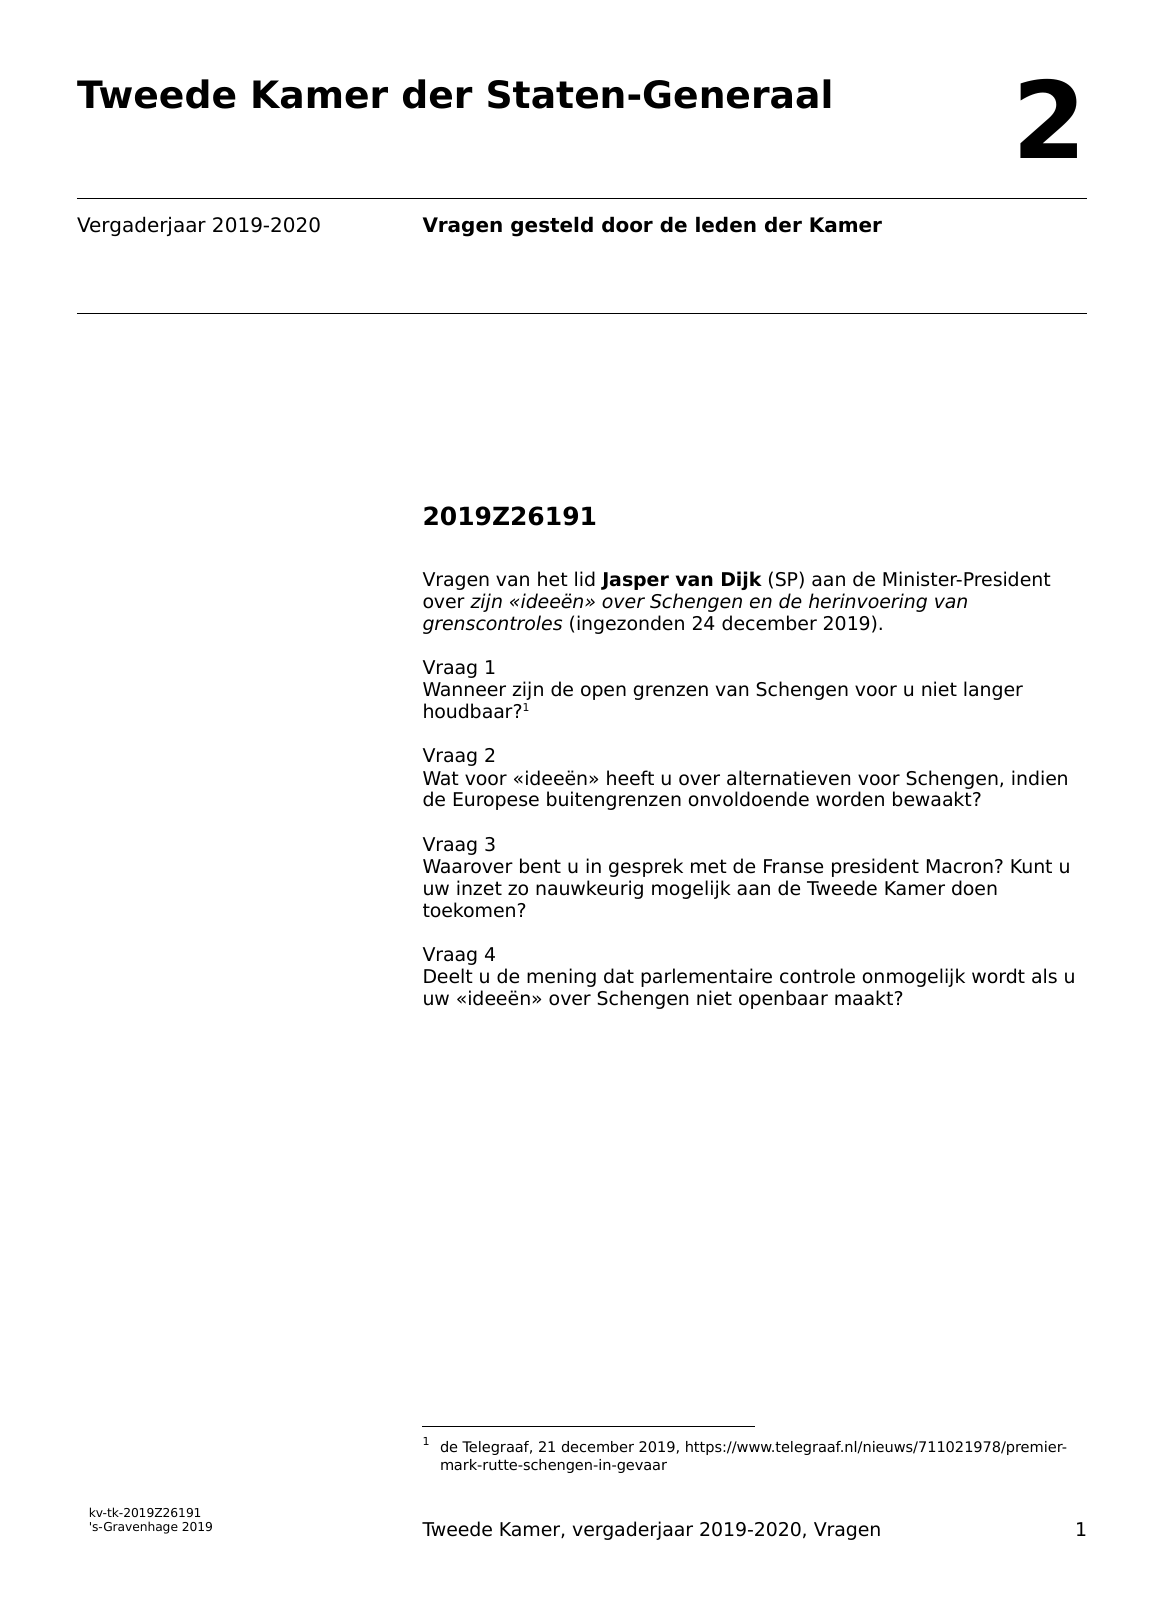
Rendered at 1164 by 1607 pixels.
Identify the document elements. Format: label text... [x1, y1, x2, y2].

text Deelt u de mening dat parlementaire controle onmogelijk wordt als u uw «ideeën» over Schengen niet openbaar maakt? [422, 966, 1087, 1009]
text Vragen van het lid Jasper van Dijk (SP) aan de Minister-President over zijn «ideeën» over Schengen en de herinvoering van grenscontroles (ingezonden 24 december 2019). [422, 569, 1087, 635]
text 2019Z26191 [422, 502, 1087, 531]
text kv-tk-2019Z26191 [88, 1506, 323, 1520]
text Waarover bent u in gesprek met de Franse president Macron? Kunt u uw inzet zo nauwkeurig mogelijk aan de Tweede Kamer doen toekomen? [422, 856, 1087, 921]
text Vraag 3 [422, 833, 1087, 856]
table_header 2 [886, 59, 1087, 198]
text de Telegraaf, 21 december 2019, https://www.telegraaf.nl/nieuws/711021978/premier-mark-rutte-schengen-in-gevaar [422, 1435, 1087, 1474]
table_cell Vergaderjaar 2019-2020 [77, 199, 422, 313]
table_cell Vragen gesteld door de leden der Kamer [422, 199, 1087, 313]
text 's-Gravenhage 2019 [88, 1520, 323, 1534]
table_header Tweede Kamer der Staten-Generaal [77, 59, 886, 198]
text Vraag 2 [422, 745, 1087, 767]
text Vraag 4 [422, 944, 1087, 966]
text Wat voor «ideeën» heeft u over alternatieven voor Schengen, indien de Europese buitengrenzen onvoldoende worden bewaakt? [422, 767, 1087, 811]
text Vraag 1 [422, 657, 1087, 679]
text Wanneer zijn de open grenzen van Schengen voor u niet langer houdbaar? [422, 679, 1087, 723]
